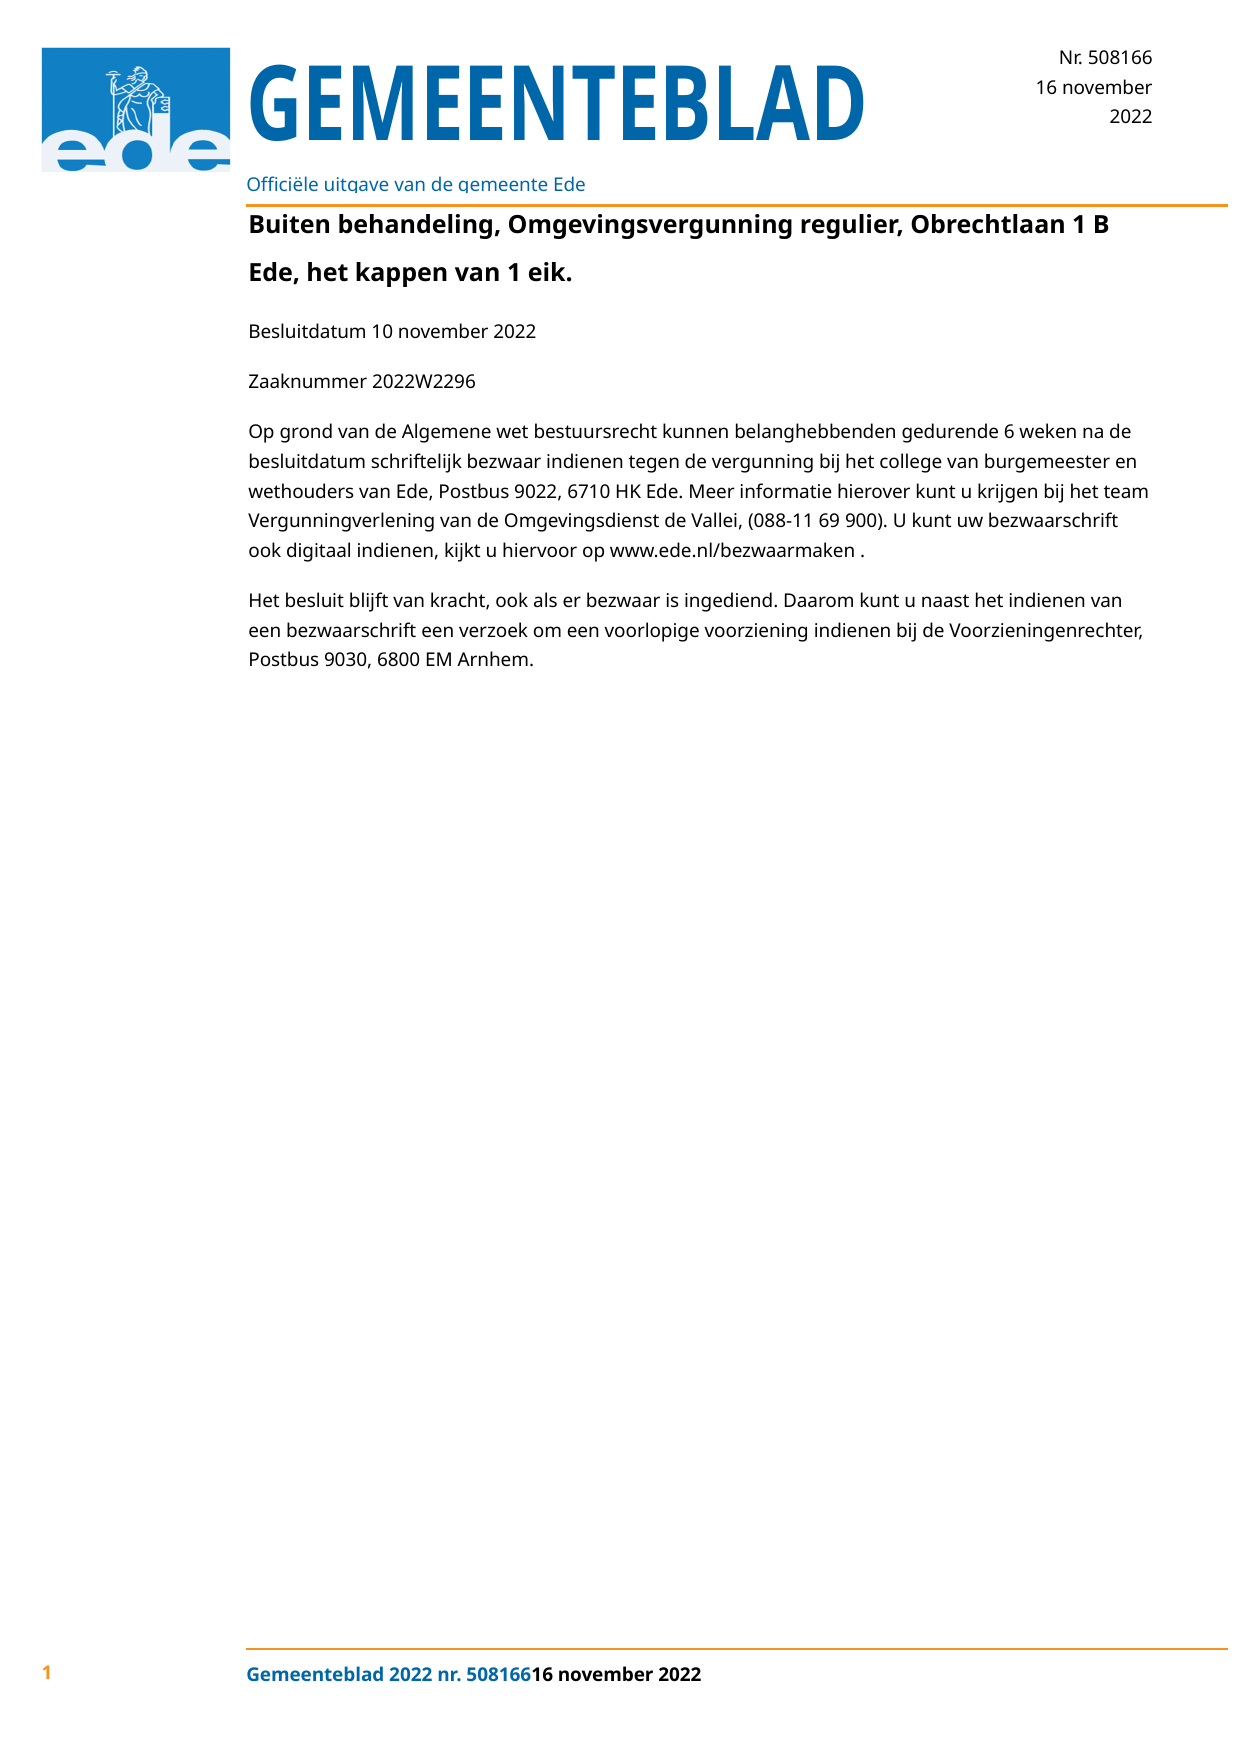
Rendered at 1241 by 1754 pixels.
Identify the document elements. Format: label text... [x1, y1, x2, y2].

text Op grond van de Algemene wet bestuursrecht kunnen belanghebbenden gedurende 6 weken na de besluitdatum schriftelijk bezwaar indienen tegen de vergunning bij het college van burgemeester en wethouders van Ede, Postbus 9022, 6710 HK Ede. Meer informatie hierover kunt u krijgen bij het team Vergunningverlening van de Omgevingsdienst de Vallei, (088-11 69 900). U kunt uw bezwaarschrift ook digitaal indienen, kijkt u hiervoor op www.ede.nl/bezwaarmaken . [248, 419, 1152, 563]
text Besluitdatum 10 november 2022 [248, 318, 1152, 344]
text Zaaknummer 2022W2296 [248, 368, 1152, 394]
picture [41, 47, 231, 172]
text Het besluit blijft van kracht, ook als er bezwaar is ingediend. Daarom kunt u naast het indienen van een bezwaarschrift een verzoek om een voorlopige voorziening indienen bij de Voorzieningenrechter, Postbus 9030, 6800 EM Arnhem. [248, 587, 1152, 672]
text Buiten behandeling, Omgevingsvergunning regulier, Obrechtlaan 1 B Ede, het kappen van 1 eik. [248, 207, 1152, 288]
